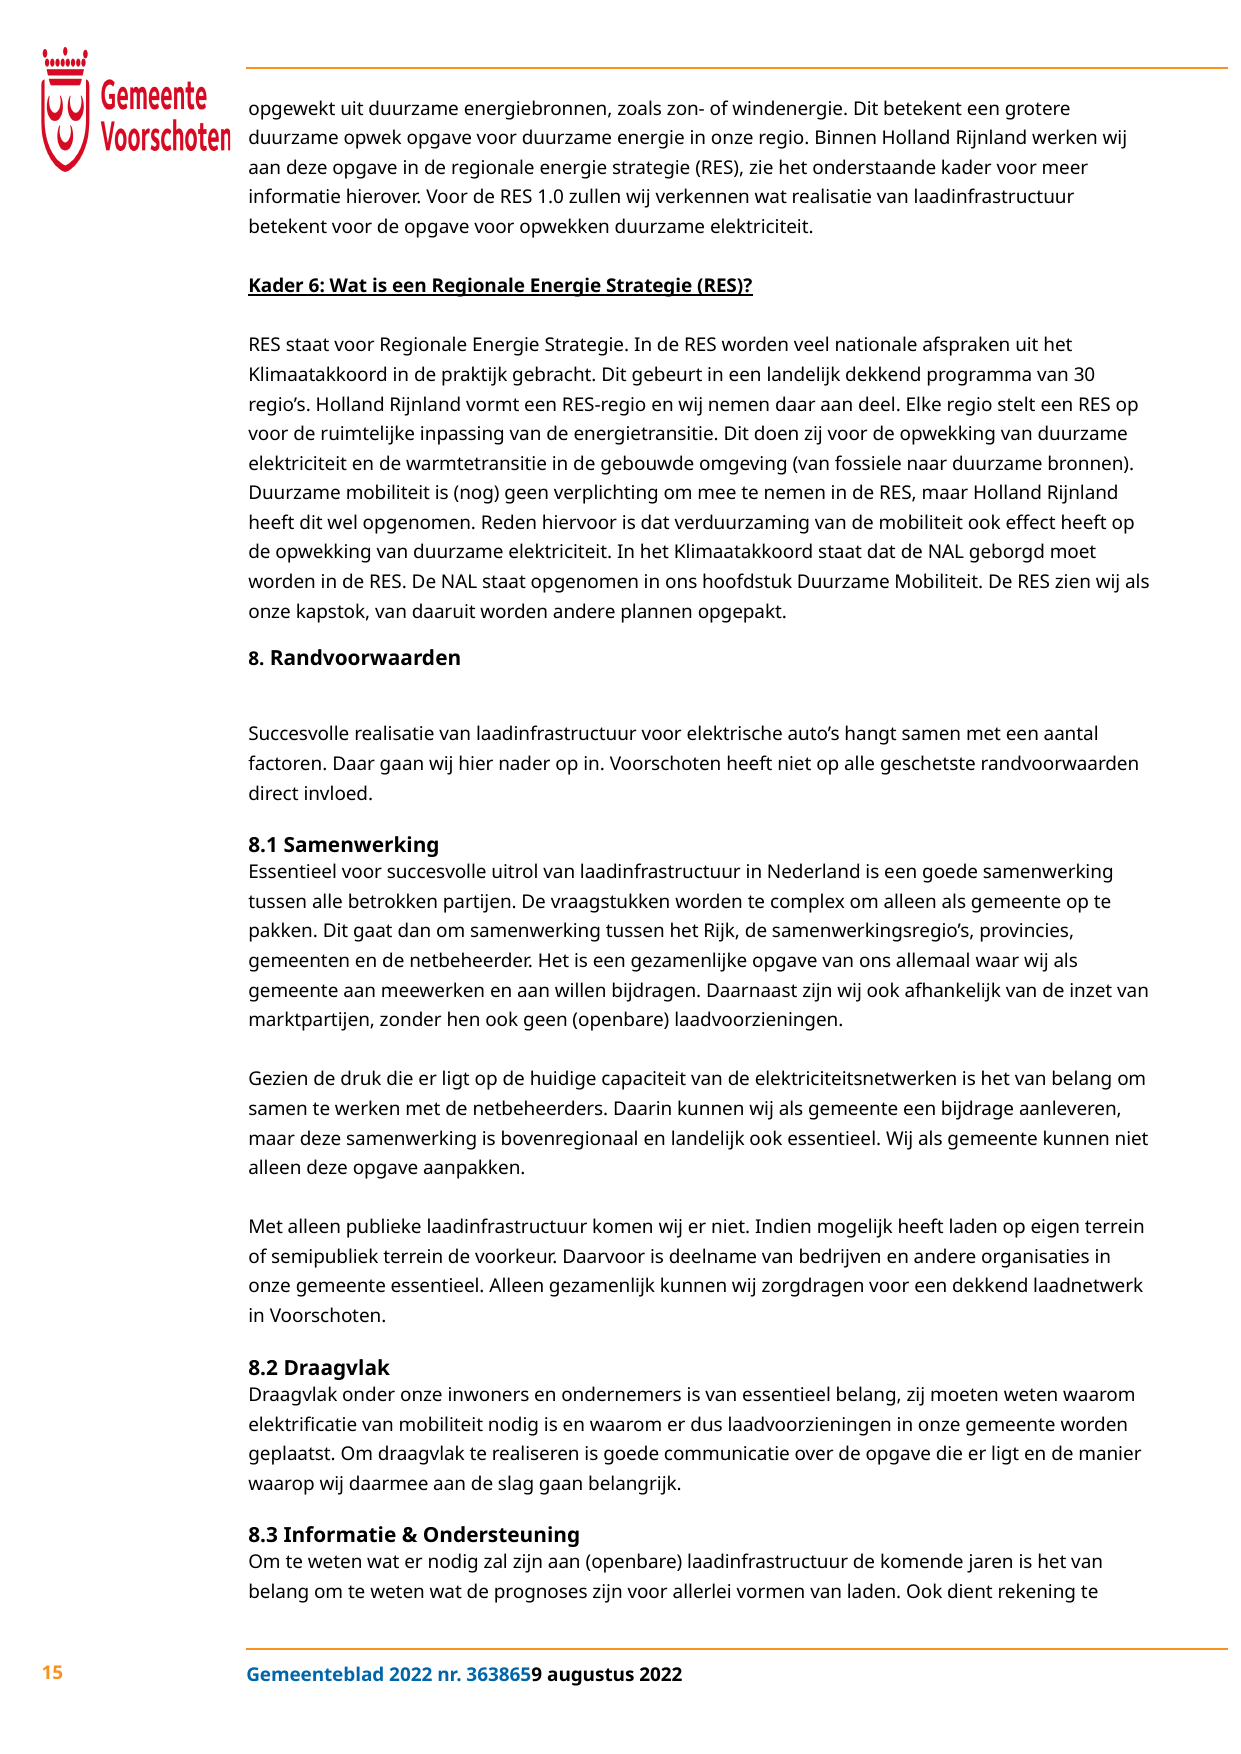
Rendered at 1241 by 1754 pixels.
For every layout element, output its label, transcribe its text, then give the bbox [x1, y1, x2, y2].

picture [41, 47, 231, 172]
text 8. Randvoorwaarden [248, 643, 1152, 671]
text Met alleen publieke laadinfrastructuur komen wij er niet. Indien mogelijk heeft laden op eigen terrein of semipubliek terrein de voorkeur. Daarvoor is deelname van bedrijven en andere organisaties in onze gemeente essentieel. Alleen gezamenlijk kunnen wij zorgdragen voor een dekkend laadnetwerk in Voorschoten. [248, 1213, 1152, 1328]
text Om te weten wat er nodig zal zijn aan (openbare) laadinfrastructuur de komende jaren is het van belang om te weten wat de prognoses zijn voor allerlei vormen van laden. Ook dient rekening te [248, 1549, 1152, 1604]
text 8.1 Samenwerking [248, 830, 1152, 858]
text Gezien de druk die er ligt op de huidige capaciteit van de elektriciteitsnetwerken is het van belang om samen te werken met de netbeheerders. Daarin kunnen wij als gemeente een bijdrage aanleveren, maar deze samenwerking is bovenregionaal en landelijk ook essentieel. Wij als gemeente kunnen niet alleen deze opgave aanpakken. [248, 1066, 1152, 1180]
text Succesvolle realisatie van laadinfrastructuur voor elektrische auto’s hangt samen met een aantal factoren. Daar gaan wij hier nader op in. Voorschoten heeft niet op alle geschetste randvoorwaarden direct invloed. [248, 721, 1152, 805]
text 8.3 Informatie & Ondersteuning [248, 1520, 1152, 1549]
table_header Kader 6: Wat is een Regionale Energie Strategie (RES)? RES staat voor Regionale Energie Strategie. In de RES worden veel nationale afspraken uit het Klimaatakkoord in de praktijk gebracht. Dit gebeurt in een landelijk dekkend programma van 30 regio’s. Holland Rijnland vormt een RES-regio en wij nemen daar aan deel. Elke regio stelt een RES op voor de ruimtelijke inpassing van de energietransitie. Dit doen zij voor de opwekking van duurzame elektriciteit en de warmtetransitie in de gebouwde omgeving (van fossiele naar duurzame bronnen). Duurzame mobiliteit is (nog) geen verplichting om mee te nemen in de RES, maar Holland Rijnland heeft dit wel opgenomen. Reden hiervoor is dat verduurzaming van de mobiliteit ook effect heeft op de opwekking van duurzame elektriciteit. In het Klimaatakkoord staat dat de NAL geborgd moet worden in de RES. De NAL staat opgenomen in ons hoofdstuk Duurzame Mobiliteit. De RES zien wij als onze kapstok, van daaruit worden andere plannen opgepakt. [248, 273, 1152, 623]
text 8.2 Draagvlak [248, 1353, 1152, 1381]
text Essentieel voor succesvolle uitrol van laadinfrastructuur in Nederland is een goede samenwerking tussen alle betrokken partijen. De vraagstukken worden te complex om alleen als gemeente op te pakken. Dit gaat dan om samenwerking tussen het Rijk, de samenwerkingsregio’s, provincies, gemeenten en de netbeheerder. Het is een gezamenlijke opgave van ons allemaal waar wij als gemeente aan meewerken en aan willen bijdragen. Daarnaast zijn wij ook afhankelijk van de inzet van marktpartijen, zonder hen ook geen (openbare) laadvoorzieningen. [248, 858, 1152, 1032]
text Draagvlak onder onze inwoners en ondernemers is van essentieel belang, zij moeten weten waarom elektrificatie van mobiliteit nodig is en waarom er dus laadvoorzieningen in onze gemeente worden geplaatst. Om draagvlak te realiseren is goede communicatie over de opgave die er ligt en de manier waarop wij daarmee aan de slag gaan belangrijk. [248, 1381, 1152, 1496]
text opgewekt uit duurzame energiebronnen, zoals zon- of windenergie. Dit betekent een grotere duurzame opwek opgave voor duurzame energie in onze regio. Binnen Holland Rijnland werken wij aan deze opgave in de regionale energie strategie (RES), zie het onderstaande kader voor meer informatie hierover. Voor de RES 1.0 zullen wij verkennen wat realisatie van laadinfrastructuur betekent voor de opgave voor opwekken duurzame elektriciteit. [248, 95, 1152, 239]
